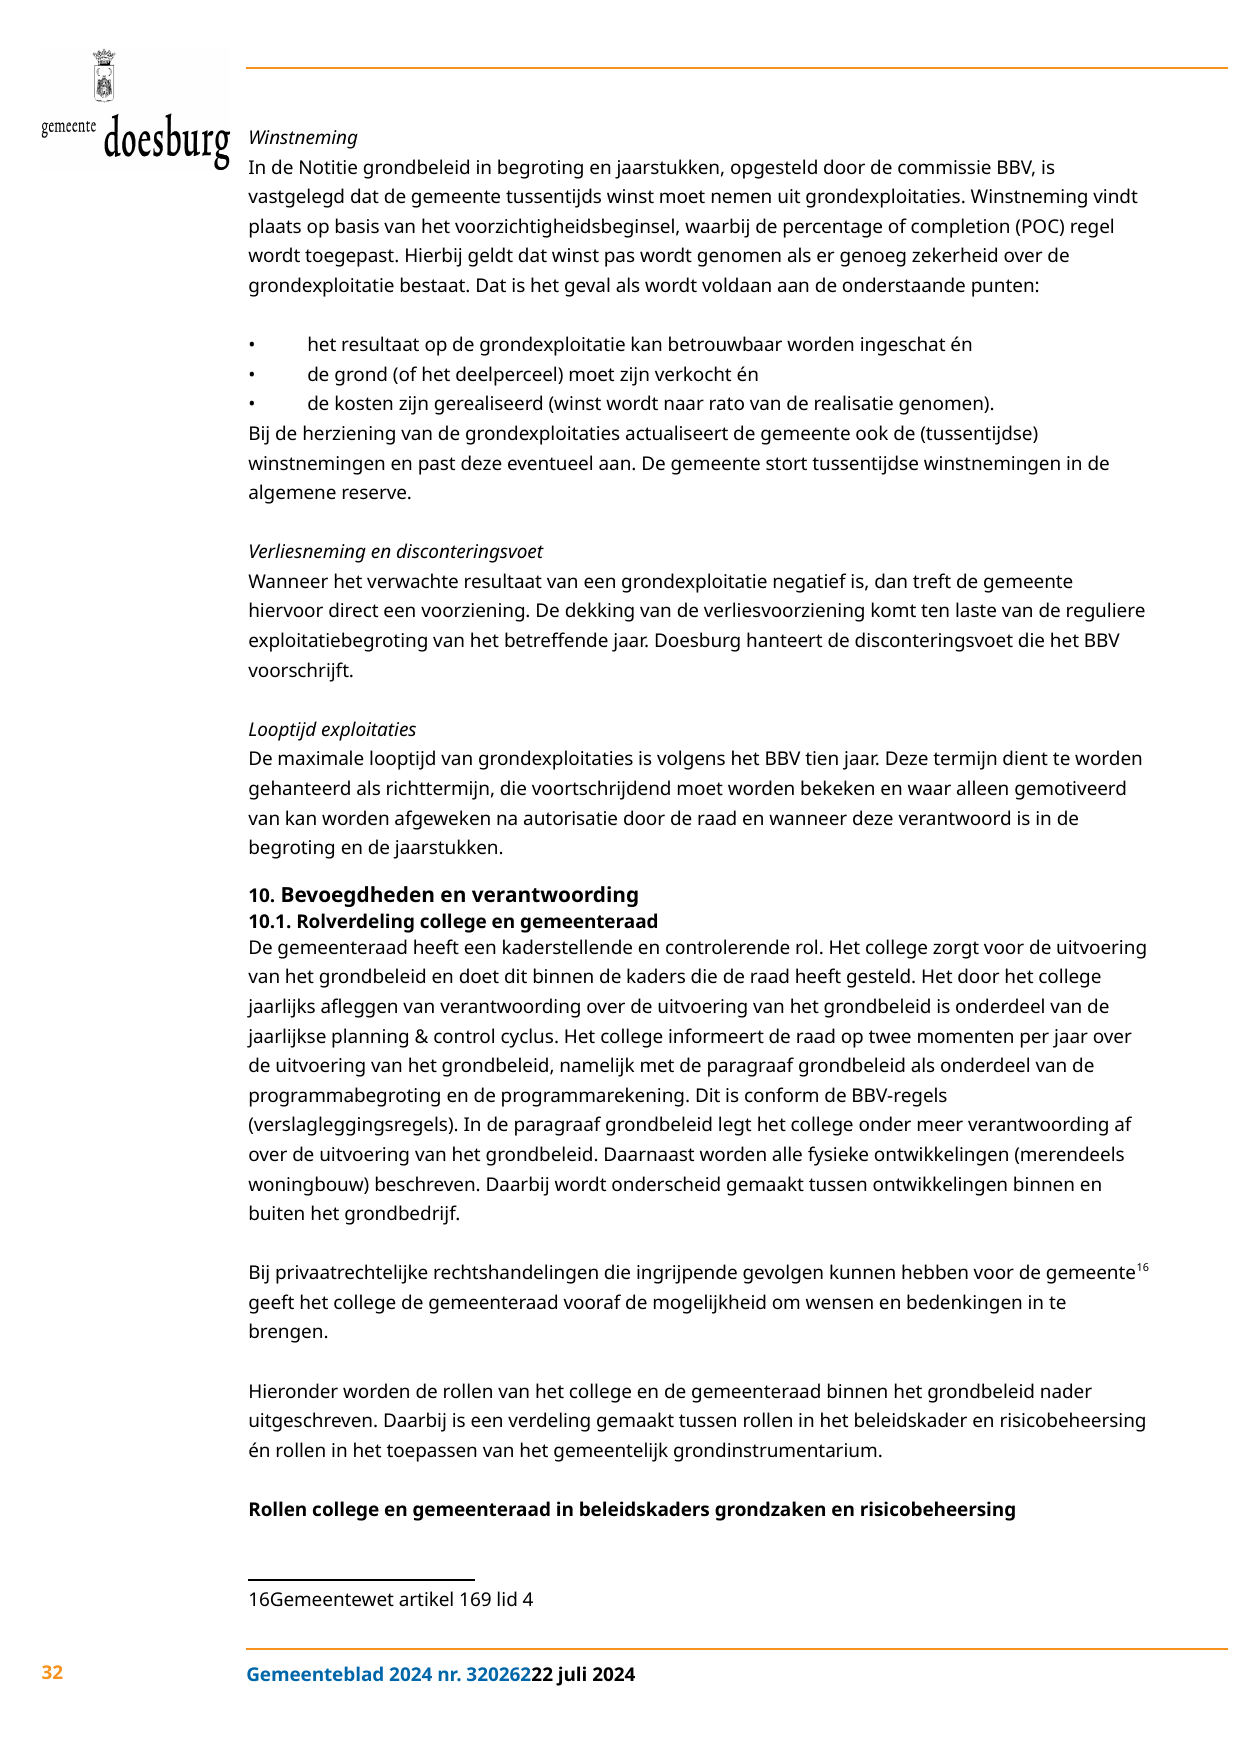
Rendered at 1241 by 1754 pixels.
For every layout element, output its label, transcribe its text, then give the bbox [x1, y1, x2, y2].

list de grond (of het deelperceel) moet zijn verkocht én [248, 361, 1152, 387]
text Rollen college en gemeenteraad in beleidskaders grondzaken en risicobeheersing [248, 1496, 1152, 1522]
list de kosten zijn gerealiseerd (winst wordt naar rato van de realisatie genomen). [248, 391, 1152, 416]
text Bij privaatrechtelijke rechtshandelingen die ingrijpende gevolgen kunnen hebben voor de gemeente geeft het college de gemeenteraad vooraf de mogelijkheid om wensen en bedenkingen in te brengen. [248, 1259, 1152, 1344]
picture [41, 47, 231, 172]
text De gemeenteraad heeft een kaderstellende en controlerende rol. Het college zorgt voor de uitvoering van het grondbeleid en doet dit binnen de kaders die de raad heeft gesteld. Het door het college jaarlijks afleggen van verantwoording over de uitvoering van het grondbeleid is onderdeel van de jaarlijkse planning & control cyclus. Het college informeert de raad op twee momenten per jaar over de uitvoering van het grondbeleid, namelijk met de paragraaf grondbeleid als onderdeel van de programmabegroting en de programmarekening. Dit is conform de BBV-regels (verslagleggingsregels). In de paragraaf grondbeleid legt het college onder meer verantwoording af over de uitvoering van het grondbeleid. Daarnaast worden alle fysieke ontwikkelingen (merendeels woningbouw) beschreven. Daarbij wordt onderscheid gemaakt tussen ontwikkelingen binnen en buiten het grondbedrijf. [248, 934, 1152, 1226]
list het resultaat op de grondexploitatie kan betrouwbaar worden ingeschat én [248, 331, 1152, 357]
text Verliesneming en disconteringsvoet [248, 538, 1152, 564]
text In de Notitie grondbeleid in begroting en jaarstukken, opgesteld door de commissie BBV, is vastgelegd dat de gemeente tussentijds winst moet nemen uit grondexploitaties. Winstneming vindt plaats op basis van het voorzichtigheidsbeginsel, waarbij de percentage of completion (POC) regel wordt toegepast. Hierbij geldt dat winst pas wordt genomen als er genoeg zekerheid over de grondexploitatie bestaat. Dat is het geval als wordt voldaan aan de onderstaande punten: [248, 154, 1152, 298]
text 10.1. Rolverdeling college en gemeenteraad [248, 908, 1152, 934]
text Wanneer het verwachte resultaat van een grondexploitatie negatief is, dan treft de gemeente hiervoor direct een voorziening. De dekking van de verliesvoorziening komt ten laste van de reguliere exploitatiebegroting van het betreffende jaar. Doesburg hanteert de disconteringsvoet die het BBV voorschrijft. [248, 568, 1152, 683]
text Hieronder worden de rollen van het college en de gemeenteraad binnen het grondbeleid nader uitgeschreven. Daarbij is een verdeling gemaakt tussen rollen in het beleidskader en risicobeheersing én rollen in het toepassen van het gemeentelijk grondinstrumentarium. [248, 1378, 1152, 1463]
text 10. Bevoegdheden en verantwoording [248, 880, 1152, 908]
text Looptijd exploitaties [248, 716, 1152, 742]
text Gemeentewet artikel 169 lid 4 [248, 1586, 1152, 1612]
text Winstneming [248, 124, 1152, 150]
text De maximale looptijd van grondexploitaties is volgens het BBV tien jaar. Deze termijn dient te worden gehanteerd als richttermijn, die voortschrijdend moet worden bekeken en waar alleen gemotiveerd van kan worden afgeweken na autorisatie door de raad en wanneer deze verantwoord is in de begroting en de jaarstukken. [248, 746, 1152, 860]
text Bij de herziening van de grondexploitaties actualiseert de gemeente ook de (tussentijdse) winstnemingen en past deze eventueel aan. De gemeente stort tussentijdse winstnemingen in de algemene reserve. [248, 420, 1152, 505]
